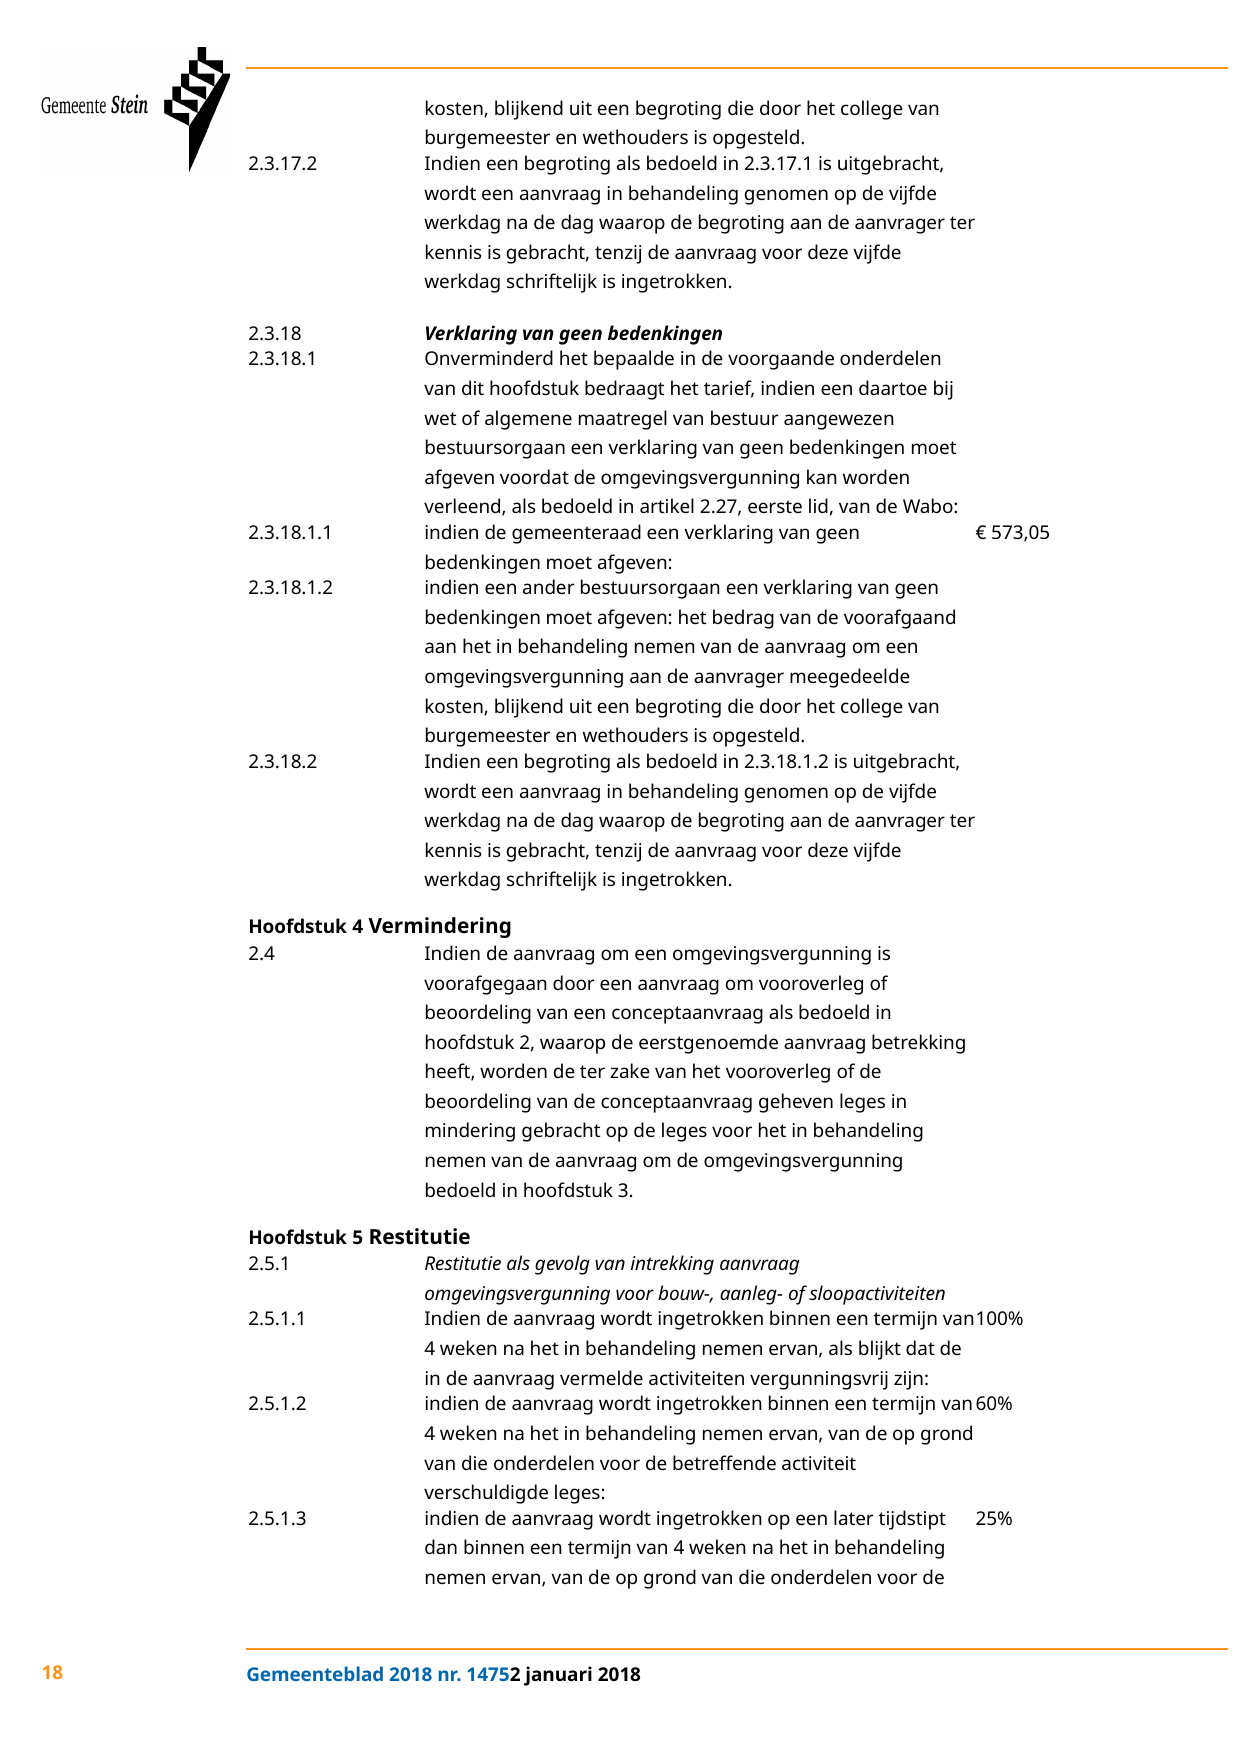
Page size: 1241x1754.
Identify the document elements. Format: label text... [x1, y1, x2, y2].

table_cell [248, 95, 424, 150]
table_cell Indien een begroting als bedoeld in 2.3.17.1 is uitgebracht, wordt een aanvraag in behandeling genomen op de vijfde werkdag na de dag waarop de begroting aan de aanvrager ter kennis is gebracht, tenzij de aanvraag voor deze vijfde werkdag schriftelijk is ingetrokken. [424, 150, 975, 294]
table_cell [975, 346, 1152, 519]
table_header 2.5.1 [248, 1250, 424, 1306]
table_cell [975, 748, 1152, 892]
table_cell Indien de aanvraag wordt ingetrokken binnen een termijn van 4 weken na het in behandeling nemen ervan, als blijkt dat de in de aanvraag vermelde activiteiten vergunningsvrij zijn: [424, 1306, 975, 1391]
table_cell 2.3.18 [248, 320, 424, 346]
table_header Restitutie als gevolg van intrekking aanvraag omgevingsvergunning voor bouw-, aanleg- of sloopactiviteiten [424, 1250, 975, 1306]
table_cell indien de gemeenteraad een verklaring van geen bedenkingen moet afgeven: [424, 519, 975, 574]
table_header [975, 1250, 1152, 1306]
table_cell [248, 294, 424, 320]
picture [41, 47, 231, 172]
table_cell [975, 320, 1152, 346]
table_cell 100% [975, 1306, 1152, 1391]
table_cell [424, 294, 975, 320]
table_header [975, 940, 1152, 1202]
table_cell 2.3.18.1.1 [248, 519, 424, 574]
table_header Indien de aanvraag om een omgevingsvergunning is voorafgegaan door een aanvraag om vooroverleg of beoordeling van een conceptaanvraag als bedoeld in hoofdstuk 2, waarop de eerstgenoemde aanvraag betrekking heeft, worden de ter zake van het vooroverleg of de beoordeling van de conceptaanvraag geheven leges in mindering gebracht op de leges voor het in behandeling nemen van de aanvraag om de omgevingsvergunning bedoeld in hoofdstuk 3. [424, 940, 975, 1202]
table_cell indien een ander bestuursorgaan een verklaring van geen bedenkingen moet afgeven: het bedrag van de voorafgaand aan het in behandeling nemen van de aanvraag om een omgevingsvergunning aan de aanvrager meegedeelde kosten, blijkend uit een begroting die door het college van burgemeester en wethouders is opgesteld. [424, 575, 975, 748]
table_cell [975, 294, 1152, 320]
text Hoofdstuk 5 Restitutie [248, 1222, 1152, 1250]
table_cell [975, 95, 1152, 150]
table_cell 60% [975, 1391, 1152, 1505]
table_cell 2.5.1.3 [248, 1505, 424, 1590]
text Hoofdstuk 4 Vermindering [248, 912, 1152, 940]
table_cell 2.3.18.2 [248, 748, 424, 892]
table_header 2.4 [248, 940, 424, 1202]
table_cell Verklaring van geen bedenkingen [424, 320, 975, 346]
table_cell kosten, blijkend uit een begroting die door het college van burgemeester en wethouders is opgesteld. [424, 95, 975, 150]
table_cell 2.5.1.1 [248, 1306, 424, 1391]
table_cell € 573,05 [975, 519, 1152, 574]
table_cell indien de aanvraag wordt ingetrokken op een later tijdstipt dan binnen een termijn van 4 weken na het in behandeling nemen ervan, van de op grond van die onderdelen voor de [424, 1505, 975, 1590]
table_cell 2.5.1.2 [248, 1391, 424, 1505]
table_cell Onverminderd het bepaalde in de voorgaande onderdelen van dit hoofdstuk bedraagt het tarief, indien een daartoe bij wet of algemene maatregel van bestuur aangewezen bestuursorgaan een verklaring van geen bedenkingen moet afgeven voordat de omgevingsvergunning kan worden verleend, als bedoeld in artikel 2.27, eerste lid, van de Wabo: [424, 346, 975, 519]
table_cell indien de aanvraag wordt ingetrokken binnen een termijn van 4 weken na het in behandeling nemen ervan, van de op grond van die onderdelen voor de betreffende activiteit verschuldigde leges: [424, 1391, 975, 1505]
table_cell 2.3.17.2 [248, 150, 424, 294]
table_cell [975, 575, 1152, 748]
table_cell Indien een begroting als bedoeld in 2.3.18.1.2 is uitgebracht, wordt een aanvraag in behandeling genomen op de vijfde werkdag na de dag waarop de begroting aan de aanvrager ter kennis is gebracht, tenzij de aanvraag voor deze vijfde werkdag schriftelijk is ingetrokken. [424, 748, 975, 892]
table_cell [975, 150, 1152, 294]
table_cell 2.3.18.1.2 [248, 575, 424, 748]
table_cell 2.3.18.1 [248, 346, 424, 519]
table_cell 25% [975, 1505, 1152, 1590]
